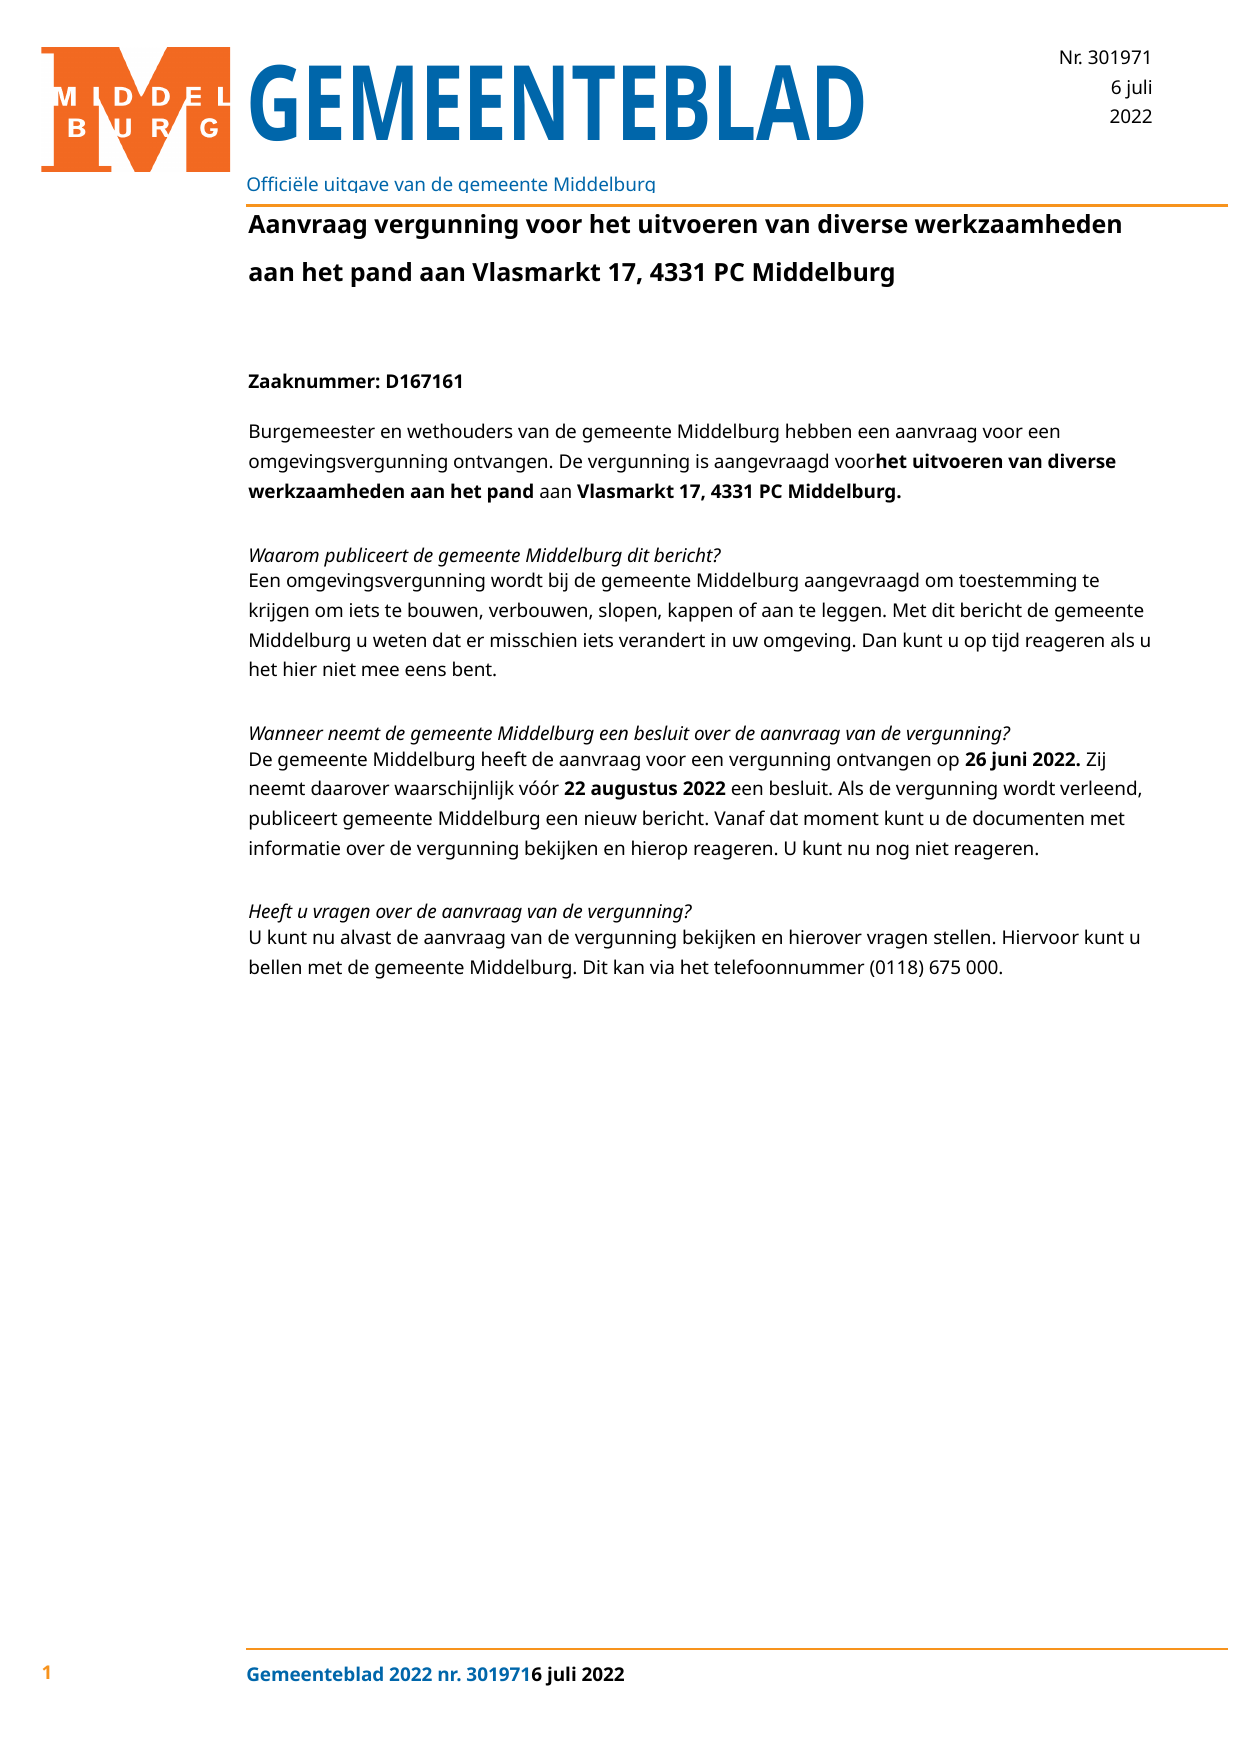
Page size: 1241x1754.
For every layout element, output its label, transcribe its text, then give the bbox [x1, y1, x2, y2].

text Heeft u vragen over de aanvraag van de vergunning? [248, 899, 1152, 924]
text Wanneer neemt de gemeente Middelburg een besluit over de aanvraag van de vergunning? [248, 720, 1152, 746]
text Aanvraag vergunning voor het uitvoeren van diverse werkzaamheden aan het pand aan Vlasmarkt 17, 4331 PC Middelburg [248, 207, 1152, 288]
text De gemeente Middelburg heeft de aanvraag voor een vergunning ontvangen op 26 juni 2022. Zij neemt daarover waarschijnlijk vóór 22 augustus 2022 een besluit. Als de vergunning wordt verleend, publiceert gemeente Middelburg een nieuw bericht. Vanaf dat moment kunt u de documenten met informatie over de vergunning bekijken en hierop reageren. U kunt nu nog niet reageren. [248, 746, 1152, 861]
text Een omgevingsvergunning wordt bij de gemeente Middelburg aangevraagd om toestemming te krijgen om iets te bouwen, verbouwen, slopen, kappen of aan te leggen. Met dit bericht de gemeente Middelburg u weten dat er misschien iets verandert in uw omgeving. Dan kunt u op tijd reageren als u het hier niet mee eens bent. [248, 568, 1152, 682]
text Waarom publiceert de gemeente Middelburg dit bericht? [248, 542, 1152, 568]
text U kunt nu alvast de aanvraag van de vergunning bekijken en hierover vragen stellen. Hiervoor kunt u bellen met de gemeente Middelburg. Dit kan via het telefoonnummer (0118) 675 000. [248, 924, 1152, 980]
text Burgemeester en wethouders van de gemeente Middelburg hebben een aanvraag voor een omgevingsvergunning ontvangen. De vergunning is aangevraagd voorhet uitvoeren van diverse werkzaamheden aan het pand aan Vlasmarkt 17, 4331 PC Middelburg. [248, 419, 1152, 504]
text Zaaknummer: D167161 [248, 368, 1152, 394]
picture [41, 47, 231, 172]
